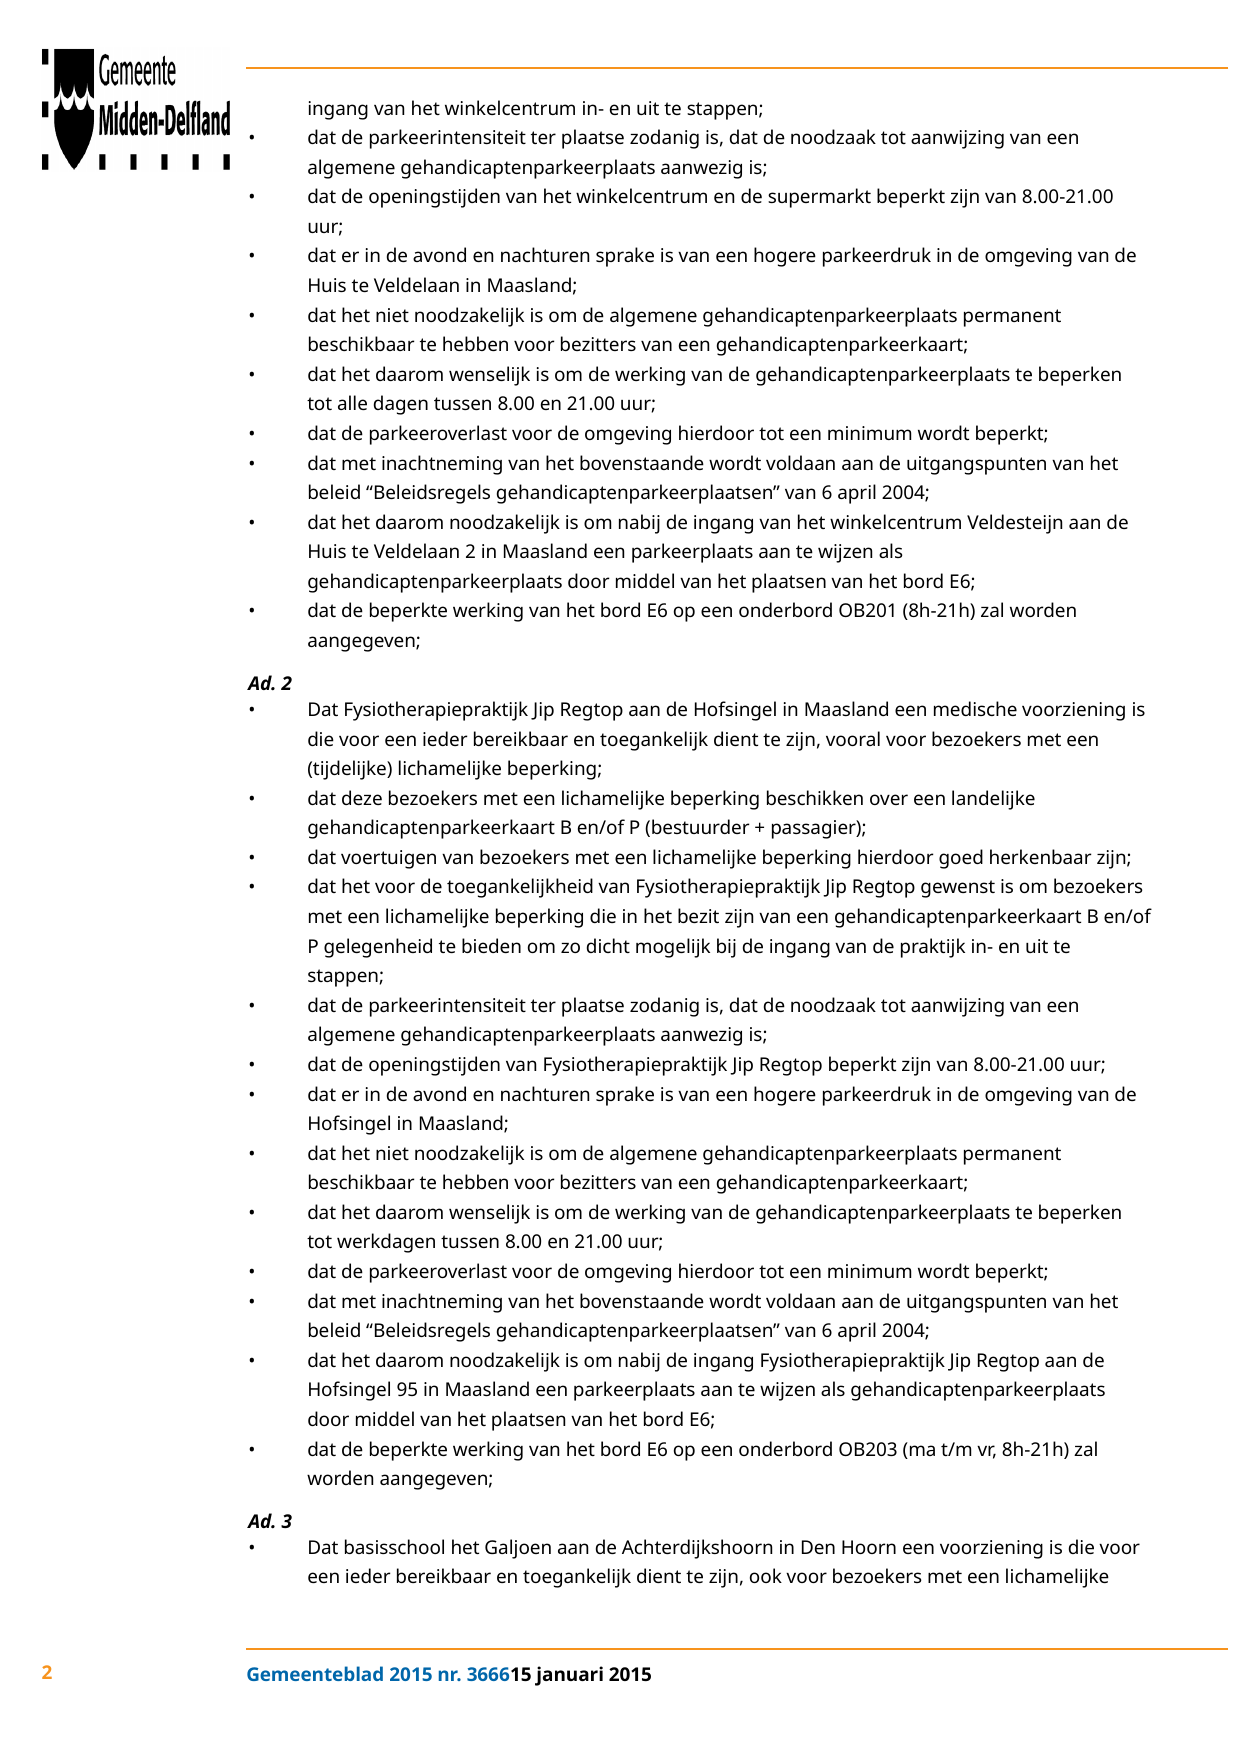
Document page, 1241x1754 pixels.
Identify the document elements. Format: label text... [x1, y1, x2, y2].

list dat de parkeerintensiteit ter plaatse zodanig is, dat de noodzaak tot aanwijzing van een algemene gehandicaptenparkeerplaats aanwezig is; [248, 992, 1152, 1047]
list dat het voor de toegankelijkheid van Fysiotherapiepraktijk Jip Regtop gewenst is om bezoekers met een lichamelijke beperking die in het bezit zijn van een gehandicaptenparkeerkaart B en/of P gelegenheid te bieden om zo dicht mogelijk bij de ingang van de praktijk in- en uit te stappen; [248, 874, 1152, 988]
list dat met inachtneming van het bovenstaande wordt voldaan aan de uitgangspunten van het beleid “Beleidsregels gehandicaptenparkeerplaatsen” van 6 april 2004; [248, 450, 1152, 505]
list dat er in de avond en nachturen sprake is van een hogere parkeerdruk in de omgeving van de Huis te Veldelaan in Maasland; [248, 243, 1152, 298]
list dat de parkeeroverlast voor de omgeving hierdoor tot een minimum wordt beperkt; [248, 420, 1152, 446]
list dat er in de avond en nachturen sprake is van een hogere parkeerdruk in de omgeving van de Hofsingel in Maasland; [248, 1081, 1152, 1136]
list Dat Fysiotherapiepraktijk Jip Regtop aan de Hofsingel in Maasland een medische voorziening is die voor een ieder bereikbaar en toegankelijk dient te zijn, vooral voor bezoekers met een (tijdelijke) lichamelijke beperking; [248, 696, 1152, 781]
list Dat basisschool het Galjoen aan de Achterdijkshoorn in Den Hoorn een voorziening is die voor een ieder bereikbaar en toegankelijk dient te zijn, ook voor bezoekers met een lichamelijke [248, 1534, 1152, 1589]
list dat de openingstijden van het winkelcentrum en de supermarkt beperkt zijn van 8.00-21.00 uur; [248, 183, 1152, 239]
list dat deze bezoekers met een lichamelijke beperking beschikken over een landelijke gehandicaptenparkeerkaart B en/of P (bestuurder + passagier); [248, 785, 1152, 840]
list dat de parkeeroverlast voor de omgeving hierdoor tot een minimum wordt beperkt; [248, 1258, 1152, 1284]
list dat de beperkte werking van het bord E6 op een onderbord OB203 (ma t/m vr, 8h-21h) zal worden aangegeven; [248, 1436, 1152, 1491]
list dat de parkeerintensiteit ter plaatse zodanig is, dat de noodzaak tot aanwijzing van een algemene gehandicaptenparkeerplaats aanwezig is; [248, 124, 1152, 180]
list dat de beperkte werking van het bord E6 op een onderbord OB201 (8h-21h) zal worden aangegeven; [248, 598, 1152, 653]
list dat het niet noodzakelijk is om de algemene gehandicaptenparkeerplaats permanent beschikbaar te hebben voor bezitters van een gehandicaptenparkeerkaart; [248, 302, 1152, 357]
text Ad. 2 [248, 670, 1152, 696]
list ingang van het winkelcentrum in- en uit te stappen; [248, 95, 1152, 121]
list dat de openingstijden van Fysiotherapiepraktijk Jip Regtop beperkt zijn van 8.00-21.00 uur; [248, 1051, 1152, 1077]
list dat met inachtneming van het bovenstaande wordt voldaan aan de uitgangspunten van het beleid “Beleidsregels gehandicaptenparkeerplaatsen” van 6 april 2004; [248, 1288, 1152, 1343]
list dat het niet noodzakelijk is om de algemene gehandicaptenparkeerplaats permanent beschikbaar te hebben voor bezitters van een gehandicaptenparkeerkaart; [248, 1140, 1152, 1195]
list dat voertuigen van bezoekers met een lichamelijke beperking hierdoor goed herkenbaar zijn; [248, 844, 1152, 870]
list dat het daarom noodzakelijk is om nabij de ingang Fysiotherapiepraktijk Jip Regtop aan de Hofsingel 95 in Maasland een parkeerplaats aan te wijzen als gehandicaptenparkeerplaats door middel van het plaatsen van het bord E6; [248, 1347, 1152, 1432]
list dat het daarom wenselijk is om de werking van de gehandicaptenparkeerplaats te beperken tot werkdagen tussen 8.00 en 21.00 uur; [248, 1199, 1152, 1254]
list dat het daarom wenselijk is om de werking van de gehandicaptenparkeerplaats te beperken tot alle dagen tussen 8.00 en 21.00 uur; [248, 361, 1152, 416]
list dat het daarom noodzakelijk is om nabij de ingang van het winkelcentrum Veldesteijn aan de Huis te Veldelaan 2 in Maasland een parkeerplaats aan te wijzen als gehandicaptenparkeerplaats door middel van het plaatsen van het bord E6; [248, 509, 1152, 594]
picture [41, 47, 231, 172]
text Ad. 3 [248, 1508, 1152, 1534]
